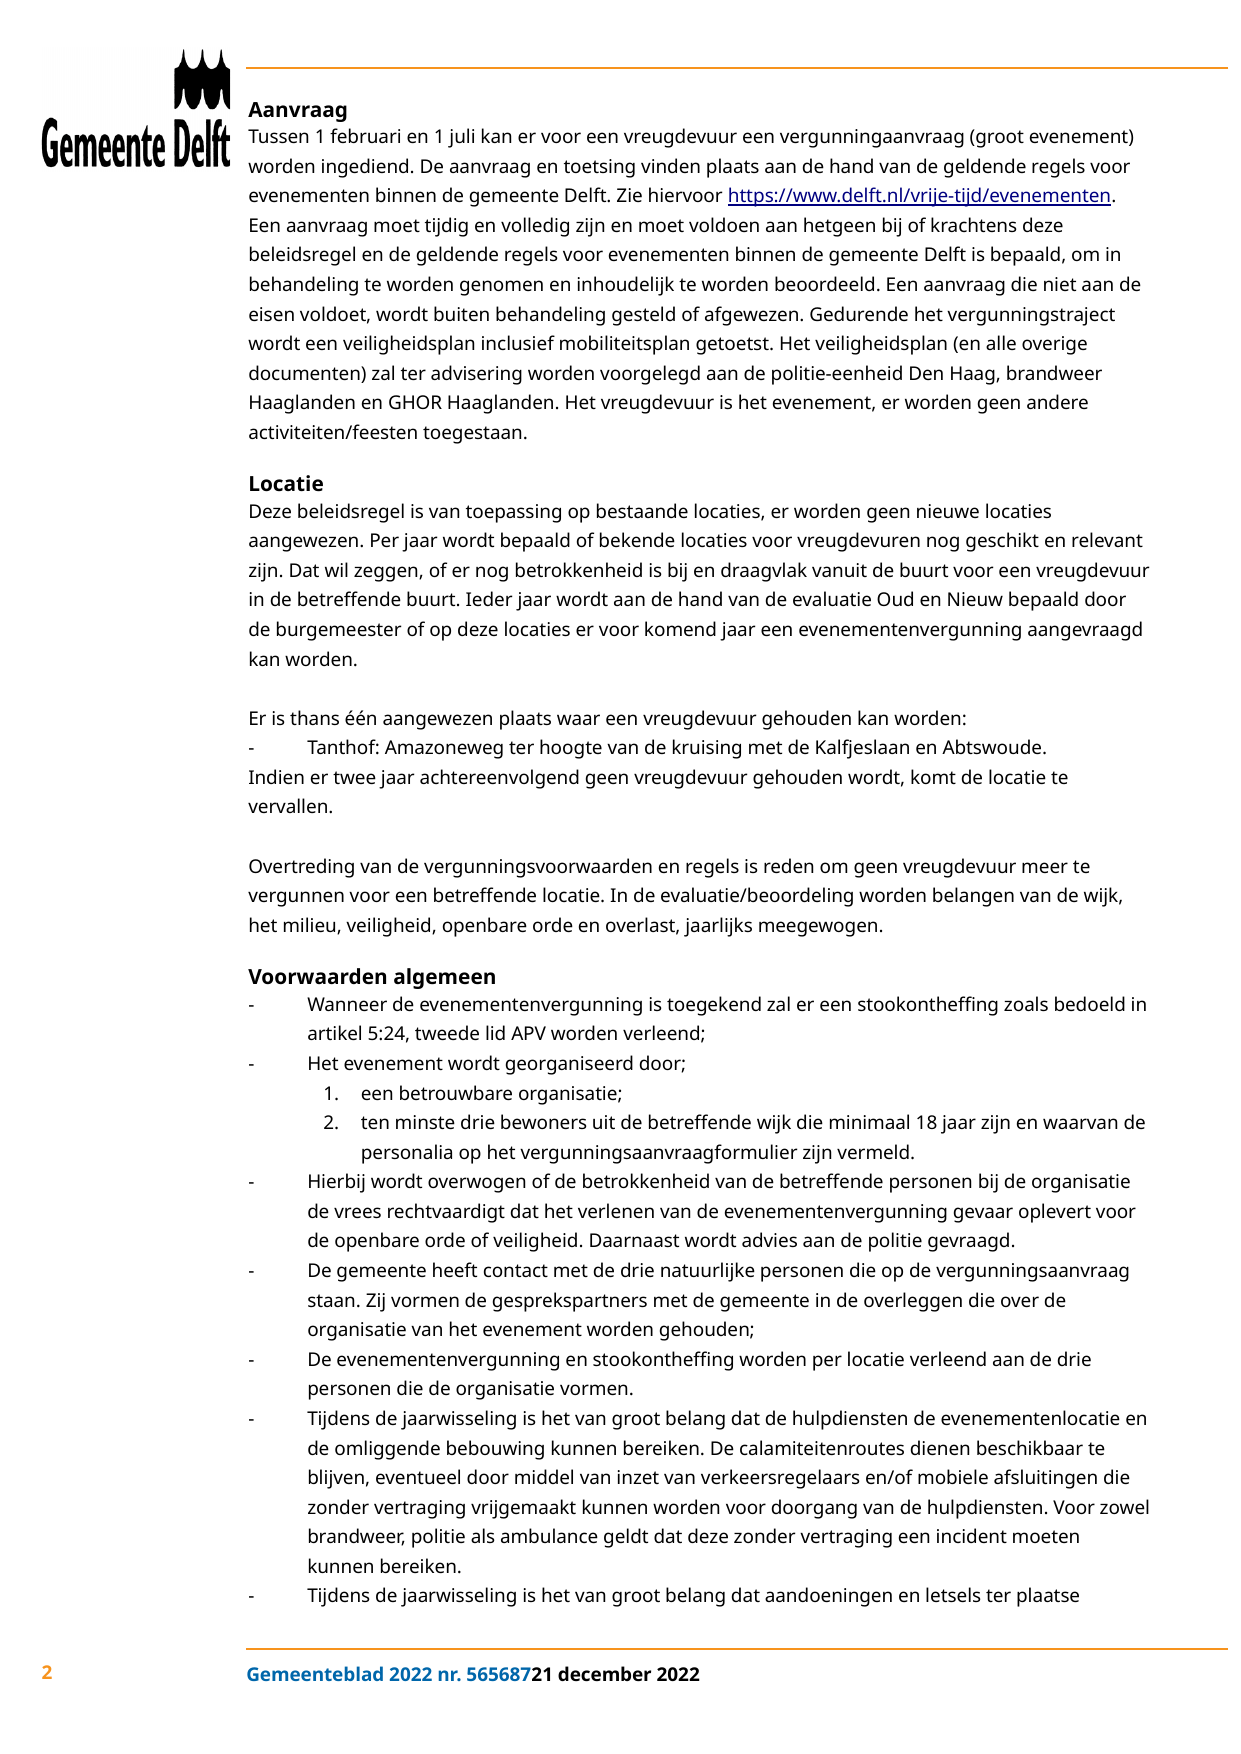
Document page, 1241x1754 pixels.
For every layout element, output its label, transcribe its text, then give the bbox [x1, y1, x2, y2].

list Wanneer de evenementenvergunning is toegekend zal er een stookontheffing zoals bedoeld in artikel 5:24, tweede lid APV worden verleend; [248, 991, 1152, 1046]
list ten minste drie bewoners uit de betreffende wijk die minimaal 18 jaar zijn en waarvan de personalia op het vergunningsaanvraagformulier zijn vermeld. [323, 1109, 1152, 1164]
text Tussen 1 februari en 1 juli kan er voor een vreugdevuur een vergunningaanvraag (groot evenement) worden ingediend. De aanvraag en toetsing vinden plaats aan de hand van de geldende regels voor evenementen binnen de gemeente Delft. Zie hiervoor https://www.delft.nl/vrije-tijd/evenementen. Een aanvraag moet tijdig en volledig zijn en moet voldoen aan hetgeen bij of krachtens deze beleidsregel en de geldende regels voor evenementen binnen de gemeente Delft is bepaald, om in behandeling te worden genomen en inhoudelijk te worden beoordeeld. Een aanvraag die niet aan de eisen voldoet, wordt buiten behandeling gesteld of afgewezen. Gedurende het vergunningstraject wordt een veiligheidsplan inclusief mobiliteitsplan getoetst. Het veiligheidsplan (en alle overige documenten) zal ter advisering worden voorgelegd aan de politie-eenheid Den Haag, brandweer Haaglanden en GHOR Haaglanden. Het vreugdevuur is het evenement, er worden geen andere activiteiten/feesten toegestaan. [248, 123, 1152, 445]
text Er is thans één aangewezen plaats waar een vreugdevuur gehouden kan worden: [248, 705, 1152, 731]
list De gemeente heeft contact met de drie natuurlijke personen die op de vergunningsaanvraag staan. Zij vormen de gesprekspartners met de gemeente in de overleggen die over de organisatie van het evenement worden gehouden; [248, 1257, 1152, 1342]
list Tijdens de jaarwisseling is het van groot belang dat de hulpdiensten de evenementenlocatie en de omliggende bebouwing kunnen bereiken. De calamiteitenroutes dienen beschikbaar te blijven, eventueel door middel van inzet van verkeersregelaars en/of mobiele afsluitingen die zonder vertraging vrijgemaakt kunnen worden voor doorgang van de hulpdiensten. Voor zowel brandweer, politie als ambulance geldt dat deze zonder vertraging een incident moeten kunnen bereiken. [248, 1405, 1152, 1579]
list een betrouwbare organisatie; [323, 1080, 1152, 1105]
text Indien er twee jaar achtereenvolgend geen vreugdevuur gehouden wordt, komt de locatie te vervallen. [248, 764, 1152, 819]
list De evenementenvergunning en stookontheffing worden per locatie verleend aan de drie personen die de organisatie vormen. [248, 1346, 1152, 1401]
list Tijdens de jaarwisseling is het van groot belang dat aandoeningen en letsels ter plaatse [248, 1583, 1152, 1608]
list Het evenement wordt georganiseerd door; [248, 1050, 1152, 1076]
text Voorwaarden algemeen [248, 962, 1152, 991]
text Deze beleidsregel is van toepassing op bestaande locaties, er worden geen nieuwe locaties aangewezen. Per jaar wordt bepaald of bekende locaties voor vreugdevuren nog geschikt en relevant zijn. Dat wil zeggen, of er nog betrokkenheid is bij en draagvlak vanuit de buurt voor een vreugdevuur in de betreffende buurt. Ieder jaar wordt aan de hand van de evaluatie Oud en Nieuw bepaald door de burgemeester of op deze locaties er voor komend jaar een evenementenvergunning aangevraagd kan worden. [248, 498, 1152, 672]
text Overtreding van de vergunningsvoorwaarden en regels is reden om geen vreugdevuur meer te vergunnen voor een betreffende locatie. In de evaluatie/beoordeling worden belangen van de wijk, het milieu, veiligheid, openbare orde en overlast, jaarlijks meegewogen. [248, 853, 1152, 938]
picture [41, 47, 231, 172]
text Locatie [248, 469, 1152, 498]
text Aanvraag [248, 95, 1152, 123]
list Hierbij wordt overwogen of de betrokkenheid van de betreffende personen bij de organisatie de vrees rechtvaardigt dat het verlenen van de evenementenvergunning gevaar oplevert voor de openbare orde of veiligheid. Daarnaast wordt advies aan de politie gevraagd. [248, 1168, 1152, 1253]
list Tanthof: Amazoneweg ter hoogte van de kruising met de Kalfjeslaan en Abtswoude. [248, 734, 1152, 760]
